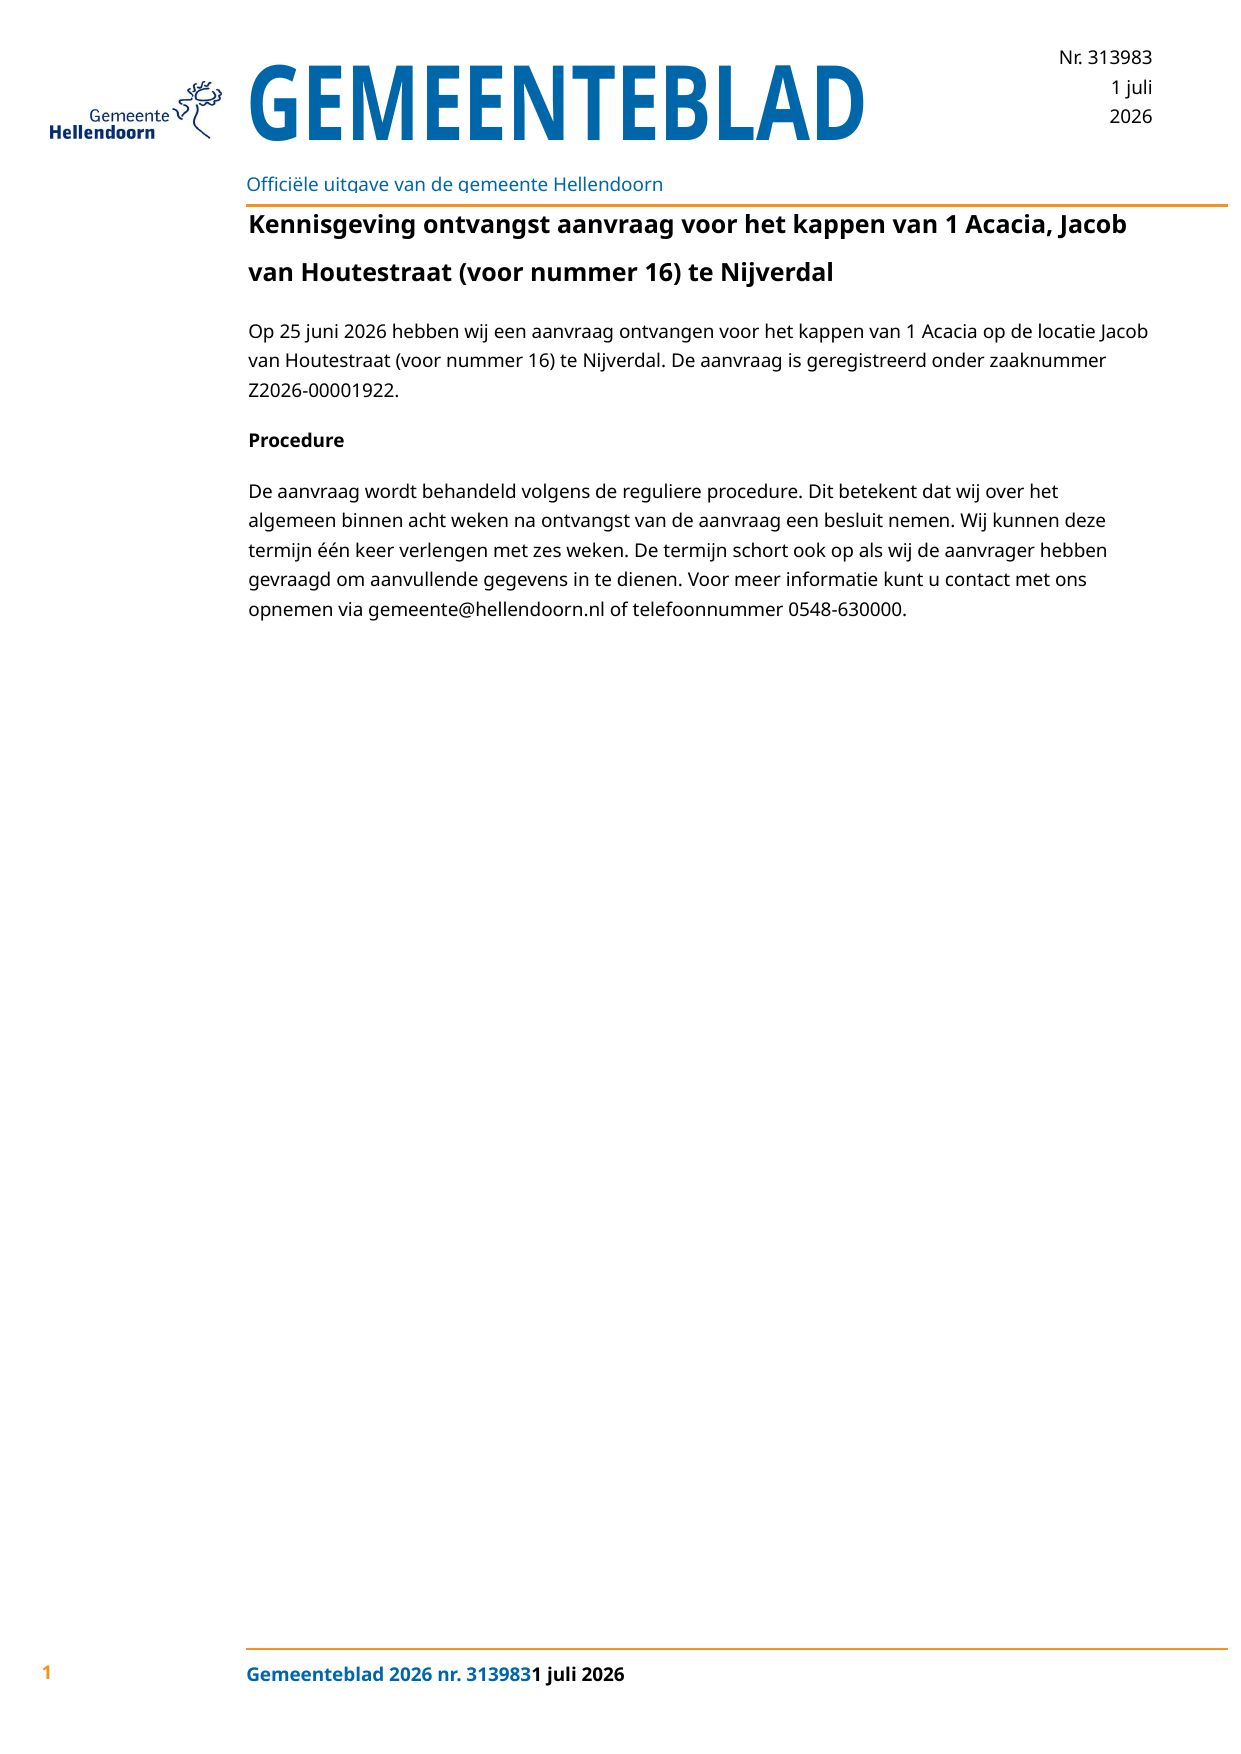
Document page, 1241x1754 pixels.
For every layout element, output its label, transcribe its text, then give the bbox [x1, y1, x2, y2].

text Procedure [248, 427, 1152, 453]
text Kennisgeving ontvangst aanvraag voor het kappen van 1 Acacia, Jacob van Houtestraat (voor nummer 16) te Nijverdal [248, 207, 1152, 288]
picture [41, 47, 231, 172]
text De aanvraag wordt behandeld volgens de reguliere procedure. Dit betekent dat wij over het algemeen binnen acht weken na ontvangst van de aanvraag een besluit nemen. Wij kunnen deze termijn één keer verlengen met zes weken. De termijn schort ook op als wij de aanvrager hebben gevraagd om aanvullende gegevens in te dienen. Voor meer informatie kunt u contact met ons opnemen via gemeente@hellendoorn.nl of telefoonnummer 0548-630000. [248, 478, 1152, 622]
text Op 25 juni 2026 hebben wij een aanvraag ontvangen voor het kappen van 1 Acacia op de locatie Jacob van Houtestraat (voor nummer 16) te Nijverdal. De aanvraag is geregistreerd onder zaaknummer Z2026-00001922. [248, 318, 1152, 403]
